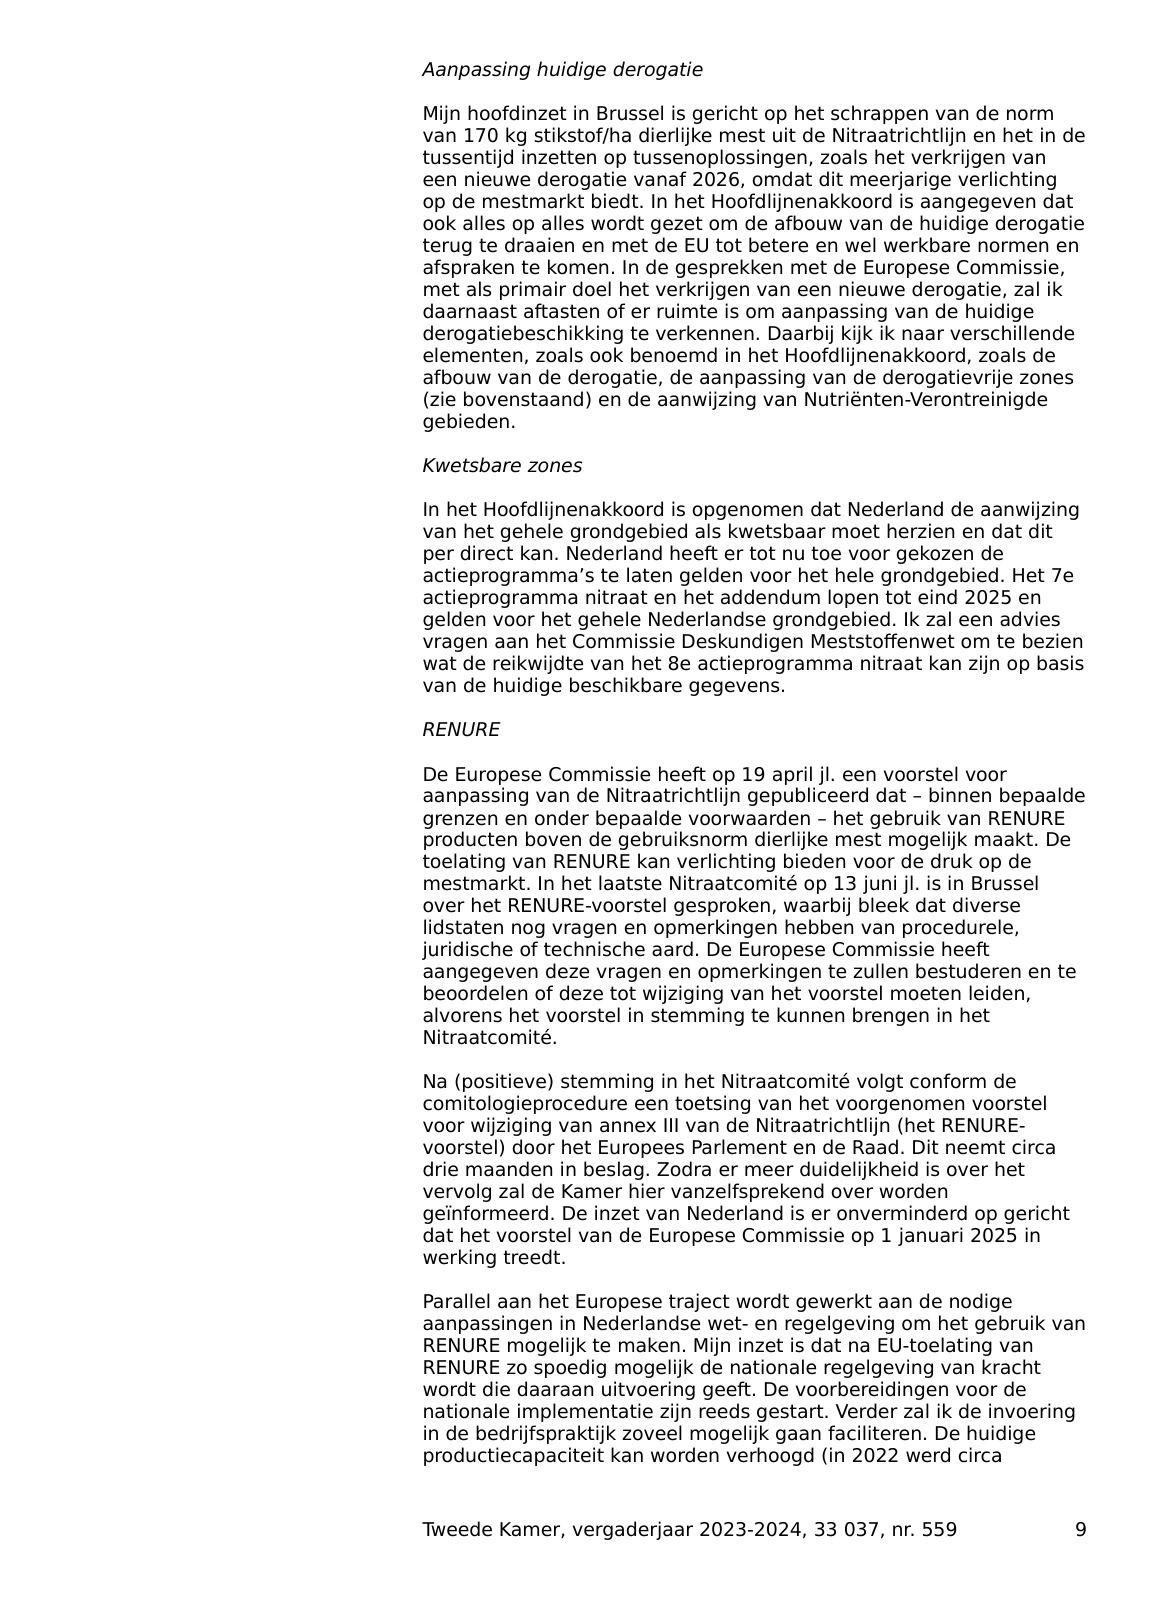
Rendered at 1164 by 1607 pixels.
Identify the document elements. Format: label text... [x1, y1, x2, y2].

text De Europese Commissie heeft op 19 april jl. een voorstel voor aanpassing van de Nitraatrichtlijn gepubliceerd dat – binnen bepaalde grenzen en onder bepaalde voorwaarden – het gebruik van RENURE producten boven de gebruiksnorm dierlijke mest mogelijk maakt. De toelating van RENURE kan verlichting bieden voor de druk op de mestmarkt. In het laatste Nitraatcomité op 13 juni jl. is in Brussel over het RENURE-voorstel gesproken, waarbij bleek dat diverse lidstaten nog vragen en opmerkingen hebben van procedurele, juridische of technische aard. De Europese Commissie heeft aangegeven deze vragen en opmerkingen te zullen bestuderen en te beoordelen of deze tot wijziging van het voorstel moeten leiden, alvorens het voorstel in stemming te kunnen brengen in het Nitraatcomité. [422, 763, 1087, 1049]
text Na (positieve) stemming in het Nitraatcomité volgt conform de comitologieprocedure een toetsing van het voorgenomen voorstel voor wijziging van annex III van de Nitraatrichtlijn (het RENURE-voorstel) door het Europees Parlement en de Raad. Dit neemt circa drie maanden in beslag. Zodra er meer duidelijkheid is over het vervolg zal de Kamer hier vanzelfsprekend over worden geïnformeerd. De inzet van Nederland is er onverminderd op gericht dat het voorstel van de Europese Commissie op 1 januari 2025 in werking treedt. [422, 1071, 1087, 1269]
subtitle Kwetsbare zones [422, 455, 1087, 477]
text Mijn hoofdinzet in Brussel is gericht op het schrappen van de norm van 170 kg stikstof/ha dierlijke mest uit de Nitraatrichtlijn en het in de tussentijd inzetten op tussenoplossingen, zoals het verkrijgen van een nieuwe derogatie vanaf 2026, omdat dit meerjarige verlichting op de mestmarkt biedt. In het Hoofdlijnenakkoord is aangegeven dat ook alles op alles wordt gezet om de afbouw van de huidige derogatie terug te draaien en met de EU tot betere en wel werkbare normen en afspraken te komen. In de gesprekken met de Europese Commissie, met als primair doel het verkrijgen van een nieuwe derogatie, zal ik daarnaast aftasten of er ruimte is om aanpassing van de huidige derogatiebeschikking te verkennen. Daarbij kijk ik naar verschillende elementen, zoals ook benoemd in het Hoofdlijnenakkoord, zoals de afbouw van de derogatie, de aanpassing van de derogatievrije zones (zie bovenstaand) en de aanwijzing van Nutriënten-Verontreinigde gebieden. [422, 103, 1087, 433]
text In het Hoofdlijnenakkoord is opgenomen dat Nederland de aanwijzing van het gehele grondgebied als kwetsbaar moet herzien en dat dit per direct kan. Nederland heeft er tot nu toe voor gekozen de actieprogramma’s te laten gelden voor het hele grondgebied. Het 7e actieprogramma nitraat en het addendum lopen tot eind 2025 en gelden voor het gehele Nederlandse grondgebied. Ik zal een advies vragen aan het Commissie Deskundigen Meststoffenwet om te bezien wat de reikwijdte van het 8e actieprogramma nitraat kan zijn op basis van de huidige beschikbare gegevens. [422, 499, 1087, 697]
subtitle Aanpassing huidige derogatie [422, 59, 1087, 81]
text Parallel aan het Europese traject wordt gewerkt aan de nodige aanpassingen in Nederlandse wet- en regelgeving om het gebruik van RENURE mogelijk te maken. Mijn inzet is dat na EU-toelating van RENURE zo spoedig mogelijk de nationale regelgeving van kracht wordt die daaraan uitvoering geeft. De voorbereidingen voor de nationale implementatie zijn reeds gestart. Verder zal ik de invoering in de bedrijfspraktijk zoveel mogelijk gaan faciliteren. De huidige productiecapaciteit kan worden verhoogd (in 2022 werd circa [422, 1291, 1087, 1467]
subtitle RENURE [422, 719, 1087, 741]
